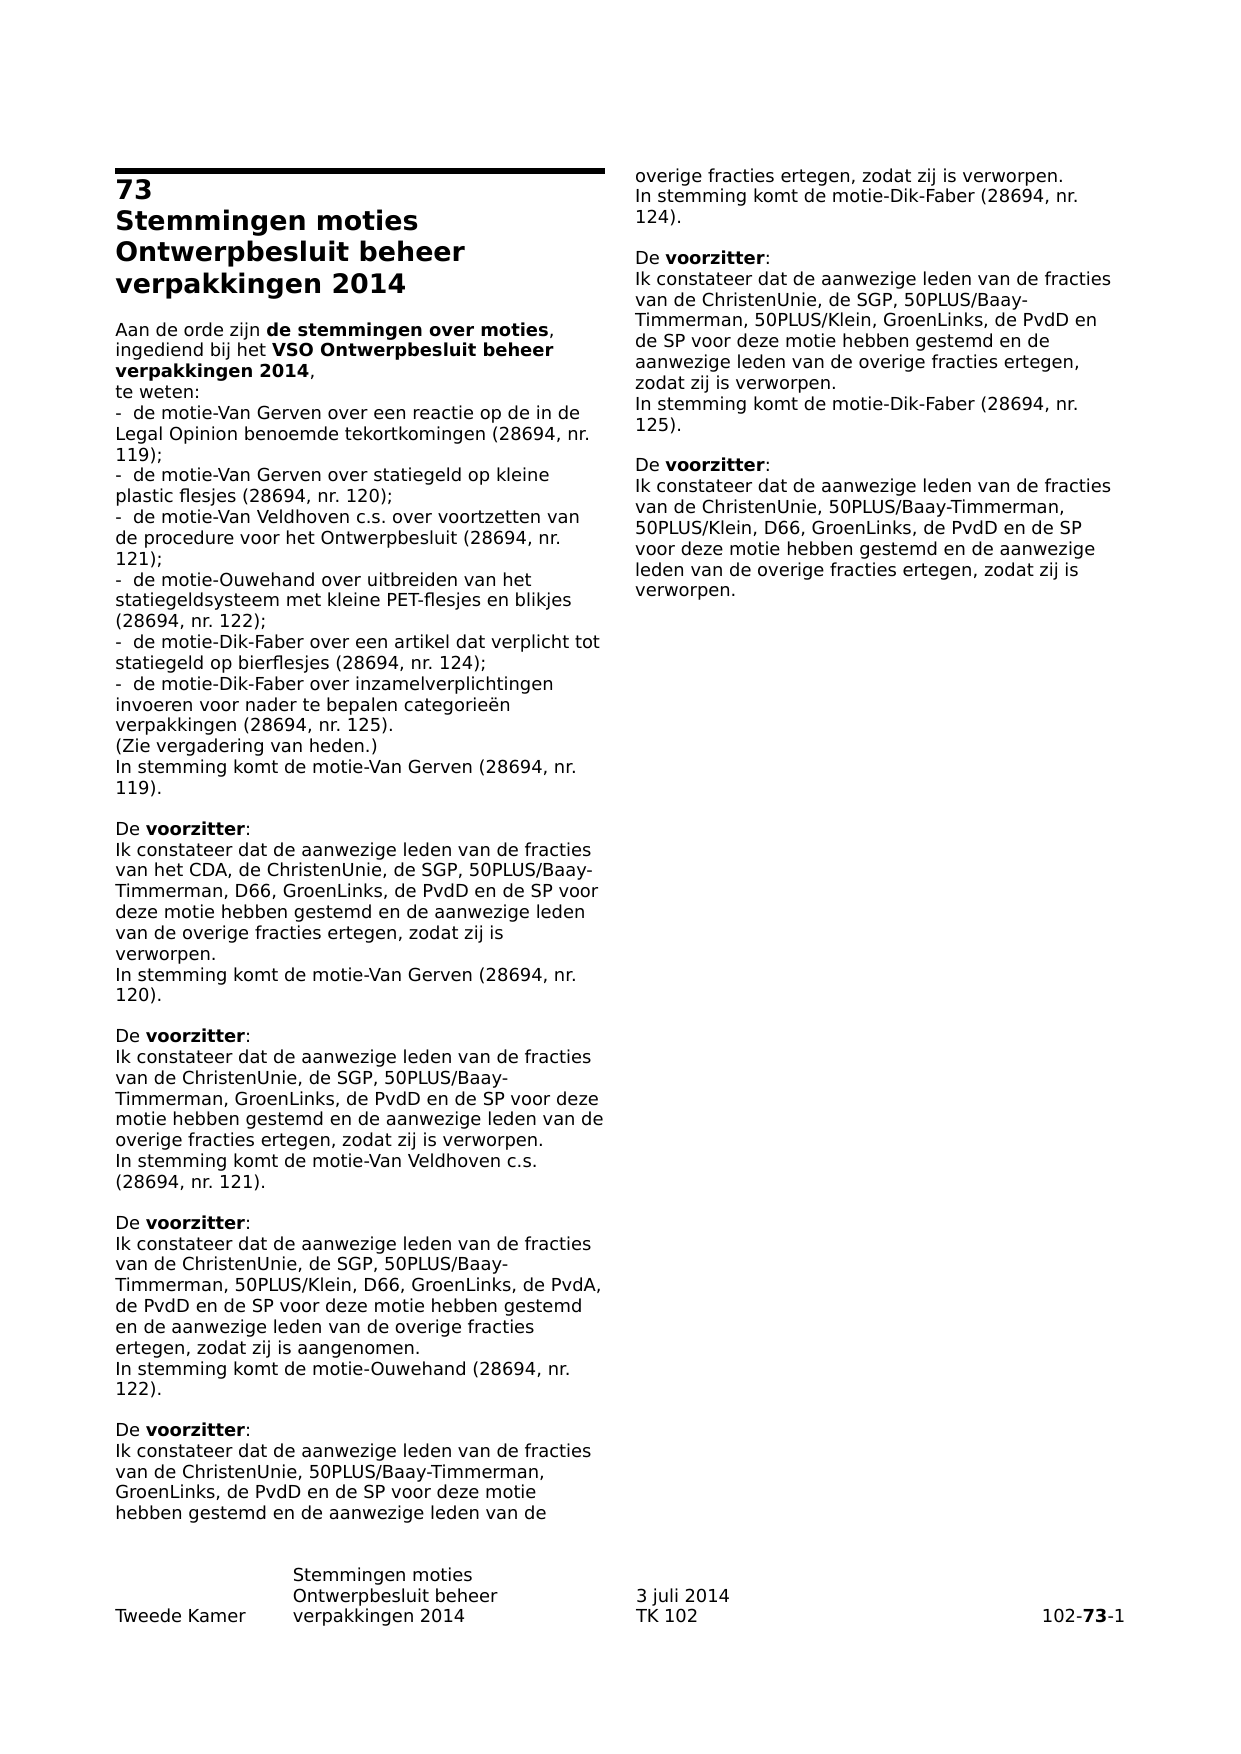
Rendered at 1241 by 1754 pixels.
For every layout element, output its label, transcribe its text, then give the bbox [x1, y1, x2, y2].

text Aan de orde zijn de stemmingen over moties, ingediend bij het VSO Ontwerpbesluit beheer verpakkingen 2014, [115, 319, 605, 382]
list de motie-Ouwehand over uitbreiden van het statiegeldsysteem met kleine PET-flesjes en blikjes (28694, nr. 122); [115, 569, 605, 632]
text De voorzitter: [635, 455, 1125, 476]
text De voorzitter: [635, 248, 1125, 268]
text In stemming komt de motie-Ouwehand (28694, nr. 122). [115, 1358, 605, 1400]
text Ik constateer dat de aanwezige leden van de fracties van de ChristenUnie, 50PLUS/Baay-Timmerman, GroenLinks, de PvdD en de SP voor deze motie hebben gestemd en de aanwezige leden van de [115, 1441, 605, 1524]
text In stemming komt de motie-Van Gerven (28694, nr. 120). [115, 964, 605, 1006]
text De voorzitter: [115, 1212, 605, 1233]
text In stemming komt de motie-Van Veldhoven c.s. (28694, nr. 121). [115, 1151, 605, 1192]
text (Zie vergadering van heden.) [115, 736, 605, 757]
text De voorzitter: [115, 1420, 605, 1441]
list de motie-Van Veldhoven c.s. over voortzetten van de procedure voor het Ontwerpbesluit (28694, nr. 121); [115, 507, 605, 569]
text Ik constateer dat de aanwezige leden van de fracties van de ChristenUnie, de SGP, 50PLUS/Baay-Timmerman, GroenLinks, de PvdD en de SP voor deze motie hebben gestemd en de aanwezige leden van de overige fracties ertegen, zodat zij is verworpen. [115, 1047, 605, 1151]
text De voorzitter: [115, 818, 605, 839]
text De voorzitter: [115, 1026, 605, 1047]
text Ik constateer dat de aanwezige leden van de fracties van de ChristenUnie, de SGP, 50PLUS/Baay-Timmerman, 50PLUS/Klein, GroenLinks, de PvdD en de SP voor deze motie hebben gestemd en de aanwezige leden van de overige fracties ertegen, zodat zij is verworpen. [635, 268, 1125, 393]
list de motie-Dik-Faber over inzamelverplichtingen invoeren voor nader te bepalen categorieën verpakkingen (28694, nr. 125). [115, 673, 605, 736]
text te weten: [115, 382, 605, 403]
title 73 Stemmingen moties Ontwerpbesluit beheer verpakkingen 2014 [115, 174, 605, 299]
text In stemming komt de motie-Dik-Faber (28694, nr. 125). [635, 393, 1125, 435]
list de motie-Van Gerven over een reactie op de in de Legal Opinion benoemde tekortkomingen (28694, nr. 119); [115, 403, 605, 465]
text overige fracties ertegen, zodat zij is verworpen. [635, 165, 1125, 186]
text Ik constateer dat de aanwezige leden van de fracties van de ChristenUnie, 50PLUS/Baay-Timmerman, 50PLUS/Klein, D66, GroenLinks, de PvdD en de SP voor deze motie hebben gestemd en de aanwezige leden van de overige fracties ertegen, zodat zij is verworpen. [635, 476, 1125, 601]
list de motie-Van Gerven over statiegeld op kleine plastic flesjes (28694, nr. 120); [115, 465, 605, 507]
text Ik constateer dat de aanwezige leden van de fracties van het CDA, de ChristenUnie, de SGP, 50PLUS/Baay-Timmerman, D66, GroenLinks, de PvdD en de SP voor deze motie hebben gestemd en de aanwezige leden van de overige fracties ertegen, zodat zij is verworpen. [115, 839, 605, 964]
list de motie-Dik-Faber over een artikel dat verplicht tot statiegeld op bierflesjes (28694, nr. 124); [115, 632, 605, 673]
text In stemming komt de motie-Van Gerven (28694, nr. 119). [115, 757, 605, 798]
text In stemming komt de motie-Dik-Faber (28694, nr. 124). [635, 186, 1125, 228]
text Ik constateer dat de aanwezige leden van de fracties van de ChristenUnie, de SGP, 50PLUS/Baay-Timmerman, 50PLUS/Klein, D66, GroenLinks, de PvdA, de PvdD en de SP voor deze motie hebben gestemd en de aanwezige leden van de overige fracties ertegen, zodat zij is aangenomen. [115, 1233, 605, 1358]
